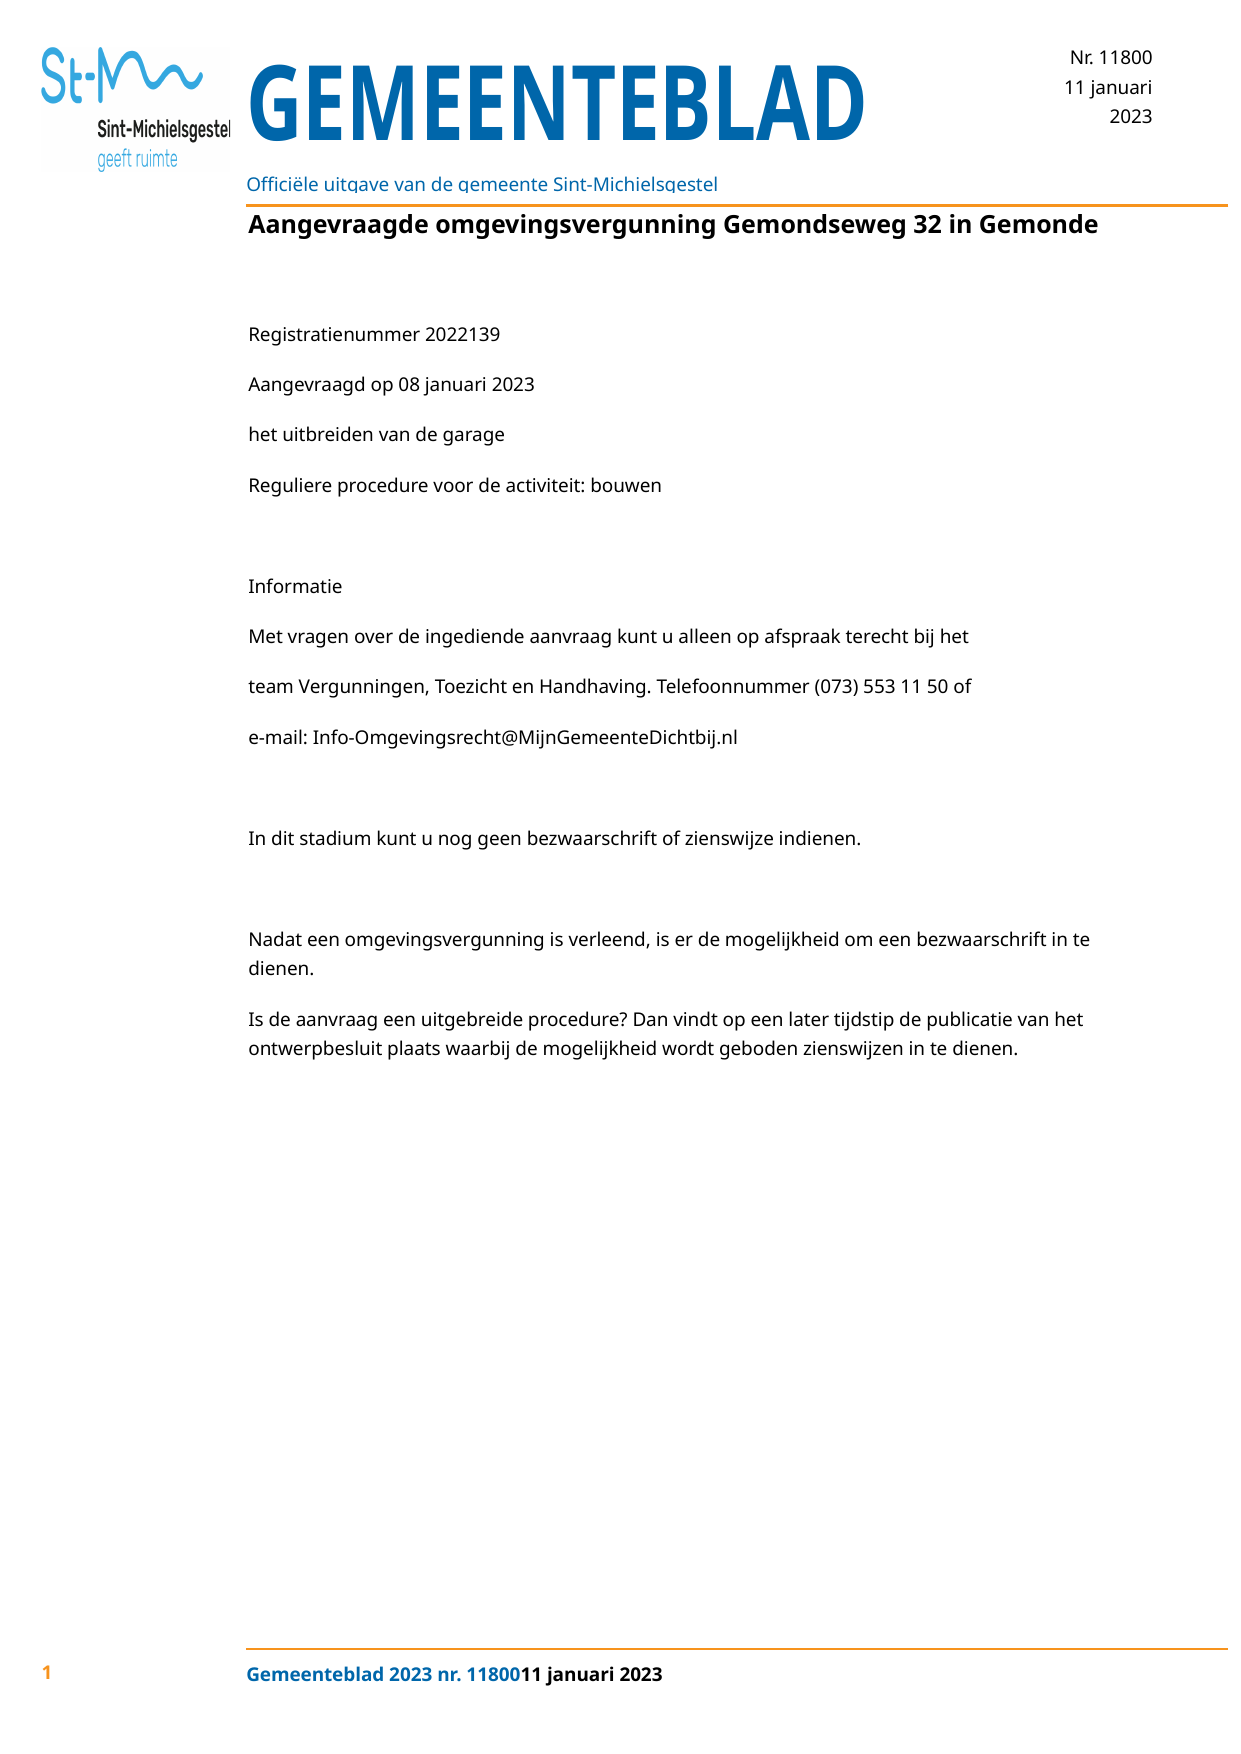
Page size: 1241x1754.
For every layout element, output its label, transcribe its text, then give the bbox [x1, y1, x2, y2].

text Is de aanvraag een uitgebreide procedure? Dan vindt op een later tijdstip de publicatie van het ontwerpbesluit plaats waarbij de mogelijkheid wordt geboden zienswijzen in te dienen. [248, 1006, 1152, 1061]
text team Vergunningen, Toezicht en Handhaving. Telefoonnummer (073) 553 11 50 of [248, 674, 1152, 699]
picture [41, 47, 231, 172]
text Nadat een omgevingsvergunning is verleend, is er de mogelijkheid om een bezwaarschrift in te dienen. [248, 926, 1152, 981]
text Met vragen over de ingediende aanvraag kunt u alleen op afspraak terecht bij het [248, 623, 1152, 649]
text Aangevraagde omgevingsvergunning Gemondseweg 32 in Gemonde [248, 207, 1152, 241]
text Informatie [248, 573, 1152, 598]
text e-mail: Info-Omgevingsrecht@MijnGemeenteDichtbij.nl [248, 724, 1152, 750]
text Aangevraagd op 08 januari 2023 [248, 371, 1152, 397]
text In dit stadium kunt u nog geen bezwaarschrift of zienswijze indienen. [248, 825, 1152, 851]
text Reguliere procedure voor de activiteit: bouwen [248, 472, 1152, 498]
text Registratienummer 2022139 [248, 321, 1152, 346]
text het uitbreiden van de garage [248, 422, 1152, 447]
